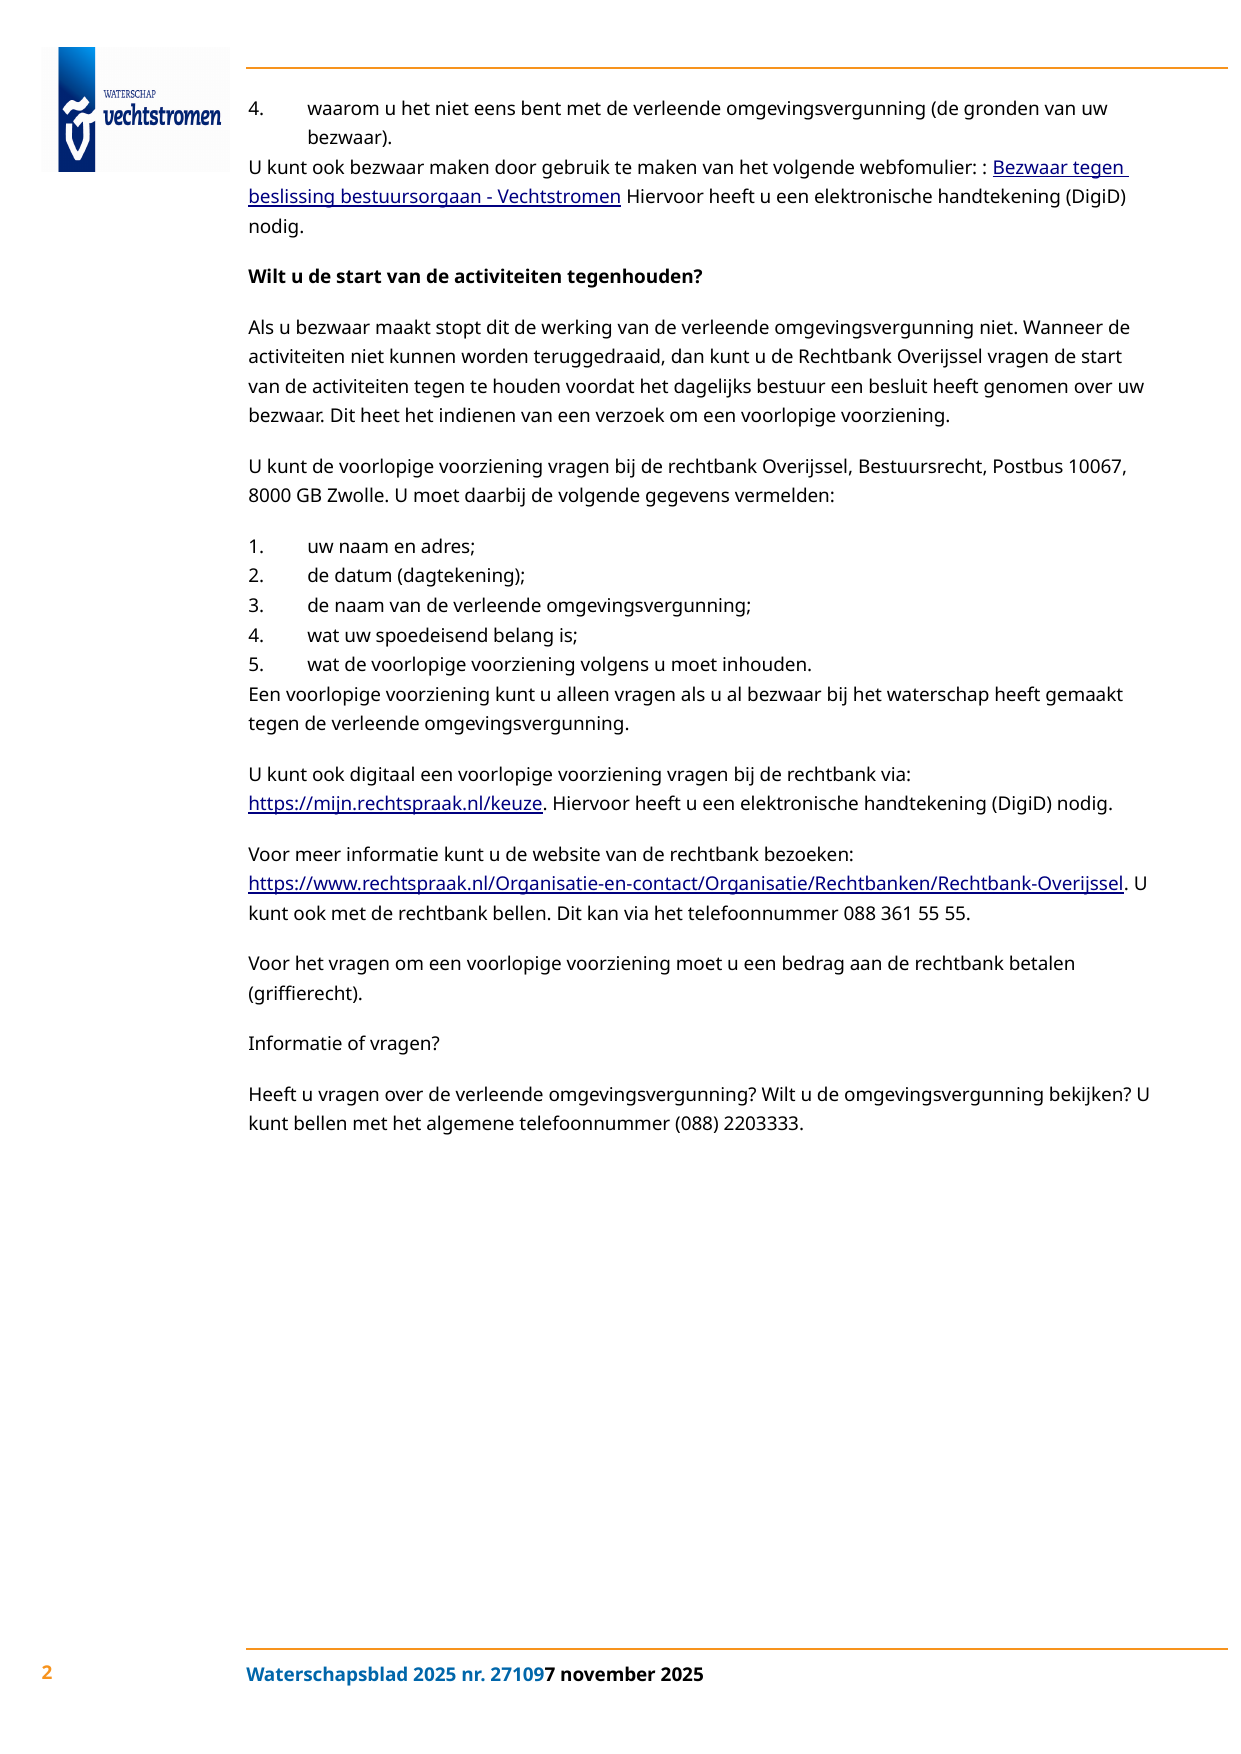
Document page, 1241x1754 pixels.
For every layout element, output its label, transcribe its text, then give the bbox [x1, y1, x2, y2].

list waarom u het niet eens bent met de verleende omgevingsvergunning (de gronden van uw bezwaar). [248, 95, 1152, 150]
text Als u bezwaar maakt stopt dit de werking van de verleende omgevingsvergunning niet. Wanneer de activiteiten niet kunnen worden teruggedraaid, dan kunt u de Rechtbank Overijssel vragen de start van de activiteiten tegen te houden voordat het dagelijks bestuur een besluit heeft genomen over uw bezwaar. Dit heet het indienen van een verzoek om een voorlopige voorziening. [248, 314, 1152, 428]
text U kunt ook bezwaar maken door gebruik te maken van het volgende webfomulier: : Bezwaar tegen beslissing bestuursorgaan - Vechtstromen Hiervoor heeft u een elektronische handtekening (DigiD) nodig. [248, 154, 1152, 239]
text U kunt de voorlopige voorziening vragen bij de rechtbank Overijssel, Bestuursrecht, Postbus 10067, 8000 GB Zwolle. U moet daarbij de volgende gegevens vermelden: [248, 453, 1152, 508]
text Een voorlopige voorziening kunt u alleen vragen als u al bezwaar bij het waterschap heeft gemaakt tegen de verleende omgevingsvergunning. [248, 681, 1152, 736]
text Voor het vragen om een voorlopige voorziening moet u een bedrag aan de rechtbank betalen (griffierecht). [248, 951, 1152, 1006]
text Heeft u vragen over de verleende omgevingsvergunning? Wilt u de omgevingsvergunning bekijken? U kunt bellen met het algemene telefoonnummer (088) 2203333. [248, 1081, 1152, 1136]
list uw naam en adres; [248, 533, 1152, 559]
list wat de voorlopige voorziening volgens u moet inhouden. [248, 651, 1152, 677]
list de datum (dagtekening); [248, 563, 1152, 588]
text Wilt u de start van de activiteiten tegenhouden? [248, 263, 1152, 289]
list de naam van de verleende omgevingsvergunning; [248, 592, 1152, 618]
text Voor meer informatie kunt u de website van de rechtbank bezoeken: https://www.rechtspraak.nl/Organisatie-en-contact/Organisatie/Rechtbanken/Rechtbank-Overijssel. U kunt ook met de rechtbank bellen. Dit kan via het telefoonnummer 088 361 55 55. [248, 841, 1152, 926]
text U kunt ook digitaal een voorlopige voorziening vragen bij de rechtbank via: https://mijn.rechtspraak.nl/keuze. Hiervoor heeft u een elektronische handtekening (DigiD) nodig. [248, 761, 1152, 816]
list wat uw spoedeisend belang is; [248, 622, 1152, 648]
text Informatie of vragen? [248, 1031, 1152, 1056]
picture [41, 47, 231, 172]
